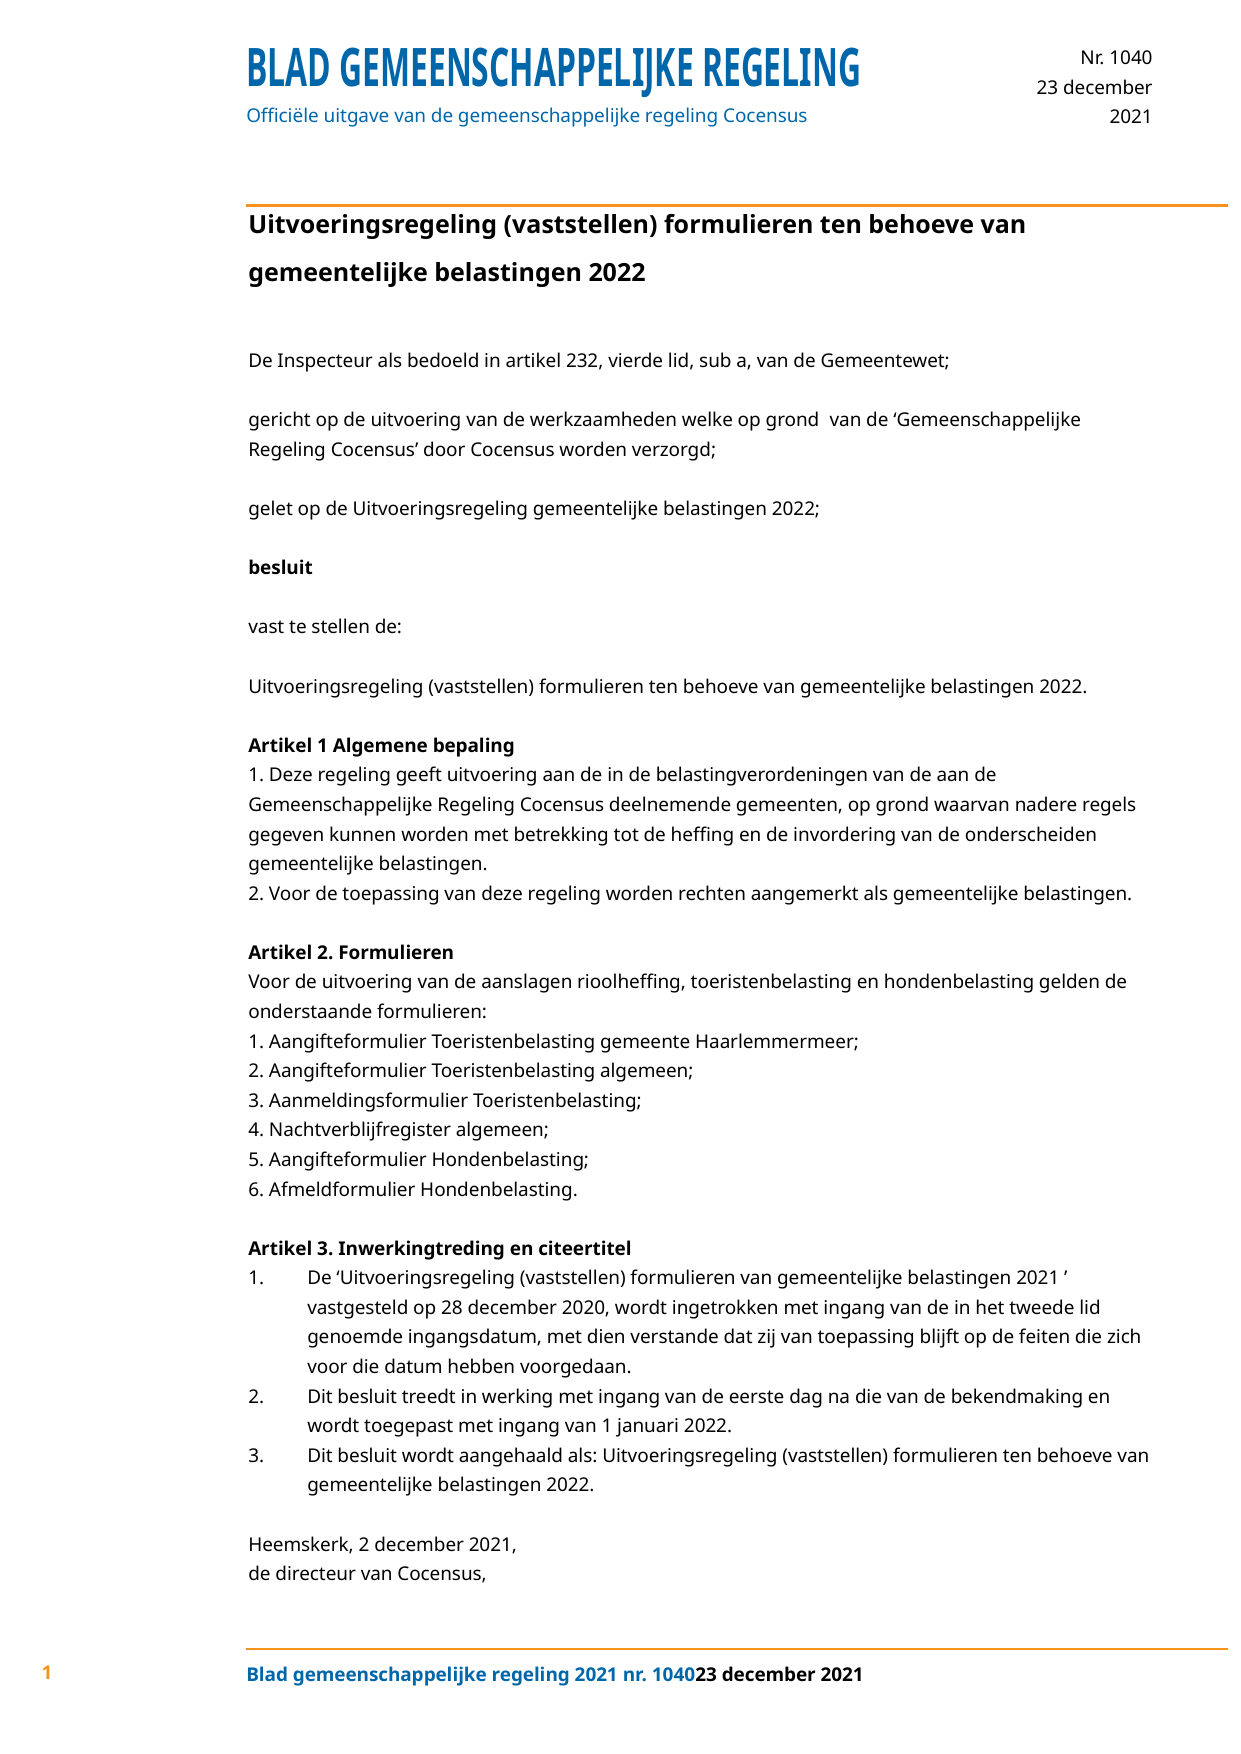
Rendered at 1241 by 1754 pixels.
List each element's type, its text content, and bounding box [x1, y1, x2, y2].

text gelet op de Uitvoeringsregeling gemeentelijke belastingen 2022; [248, 495, 1152, 521]
text 5. Aangifteformulier Hondenbelasting; [248, 1146, 1152, 1172]
text 1. Aangifteformulier Toeristenbelasting gemeente Haarlemmermeer; [248, 1028, 1152, 1054]
picture [41, 47, 231, 172]
text Heemskerk, 2 december 2021, [248, 1531, 1152, 1557]
text Uitvoeringsregeling (vaststellen) formulieren ten behoeve van gemeentelijke belastingen 2022 [248, 207, 1152, 288]
list Dit besluit wordt aangehaald als: Uitvoeringsregeling (vaststellen) formulieren ten behoeve van gemeentelijke belastingen 2022. [248, 1442, 1152, 1497]
text 2. Aangifteformulier Toeristenbelasting algemeen; [248, 1057, 1152, 1083]
text 6. Afmeldformulier Hondenbelasting. [248, 1176, 1152, 1202]
list Dit besluit treedt in werking met ingang van de eerste dag na die van de bekendmaking en wordt toegepast met ingang van 1 januari 2022. [248, 1383, 1152, 1438]
text vast te stellen de: [248, 614, 1152, 639]
text Uitvoeringsregeling (vaststellen) formulieren ten behoeve van gemeentelijke belastingen 2022. [248, 673, 1152, 699]
text 3. Aanmeldingsformulier Toeristenbelasting; [248, 1087, 1152, 1113]
text 1. Deze regeling geeft uitvoering aan de in de belastingverordeningen van de aan de Gemeenschappelijke Regeling Cocensus deelnemende gemeenten, op grond waarvan nadere regels gegeven kunnen worden met betrekking tot de heffing en de invordering van de onderscheiden gemeentelijke belastingen. [248, 762, 1152, 876]
text de directeur van Cocensus, [248, 1560, 1152, 1586]
text Artikel 1 Algemene bepaling [248, 732, 1152, 758]
text Artikel 2. Formulieren [248, 939, 1152, 965]
list De ‘Uitvoeringsregeling (vaststellen) formulieren van gemeentelijke belastingen 2021 ’ vastgesteld op 28 december 2020, wordt ingetrokken met ingang van de in het tweede lid genoemde ingangsdatum, met dien verstande dat zij van toepassing blijft op de feiten die zich voor die datum hebben voorgedaan. [248, 1264, 1152, 1379]
text Voor de uitvoering van de aanslagen rioolheffing, toeristenbelasting en hondenbelasting gelden de onderstaande formulieren: [248, 969, 1152, 1024]
text Artikel 3. Inwerkingtreding en citeertitel [248, 1235, 1152, 1261]
text besluit [248, 554, 1152, 580]
text 2. Voor de toepassing van deze regeling worden rechten aangemerkt als gemeentelijke belastingen. [248, 880, 1152, 906]
text gericht op de uitvoering van de werkzaamheden welke op grond van de ‘Gemeenschappelijke Regeling Cocensus’ door Cocensus worden verzorgd; [248, 407, 1152, 462]
text De Inspecteur als bedoeld in artikel 232, vierde lid, sub a, van de Gemeentewet; [248, 347, 1152, 373]
text 4. Nachtverblijfregister algemeen; [248, 1117, 1152, 1142]
